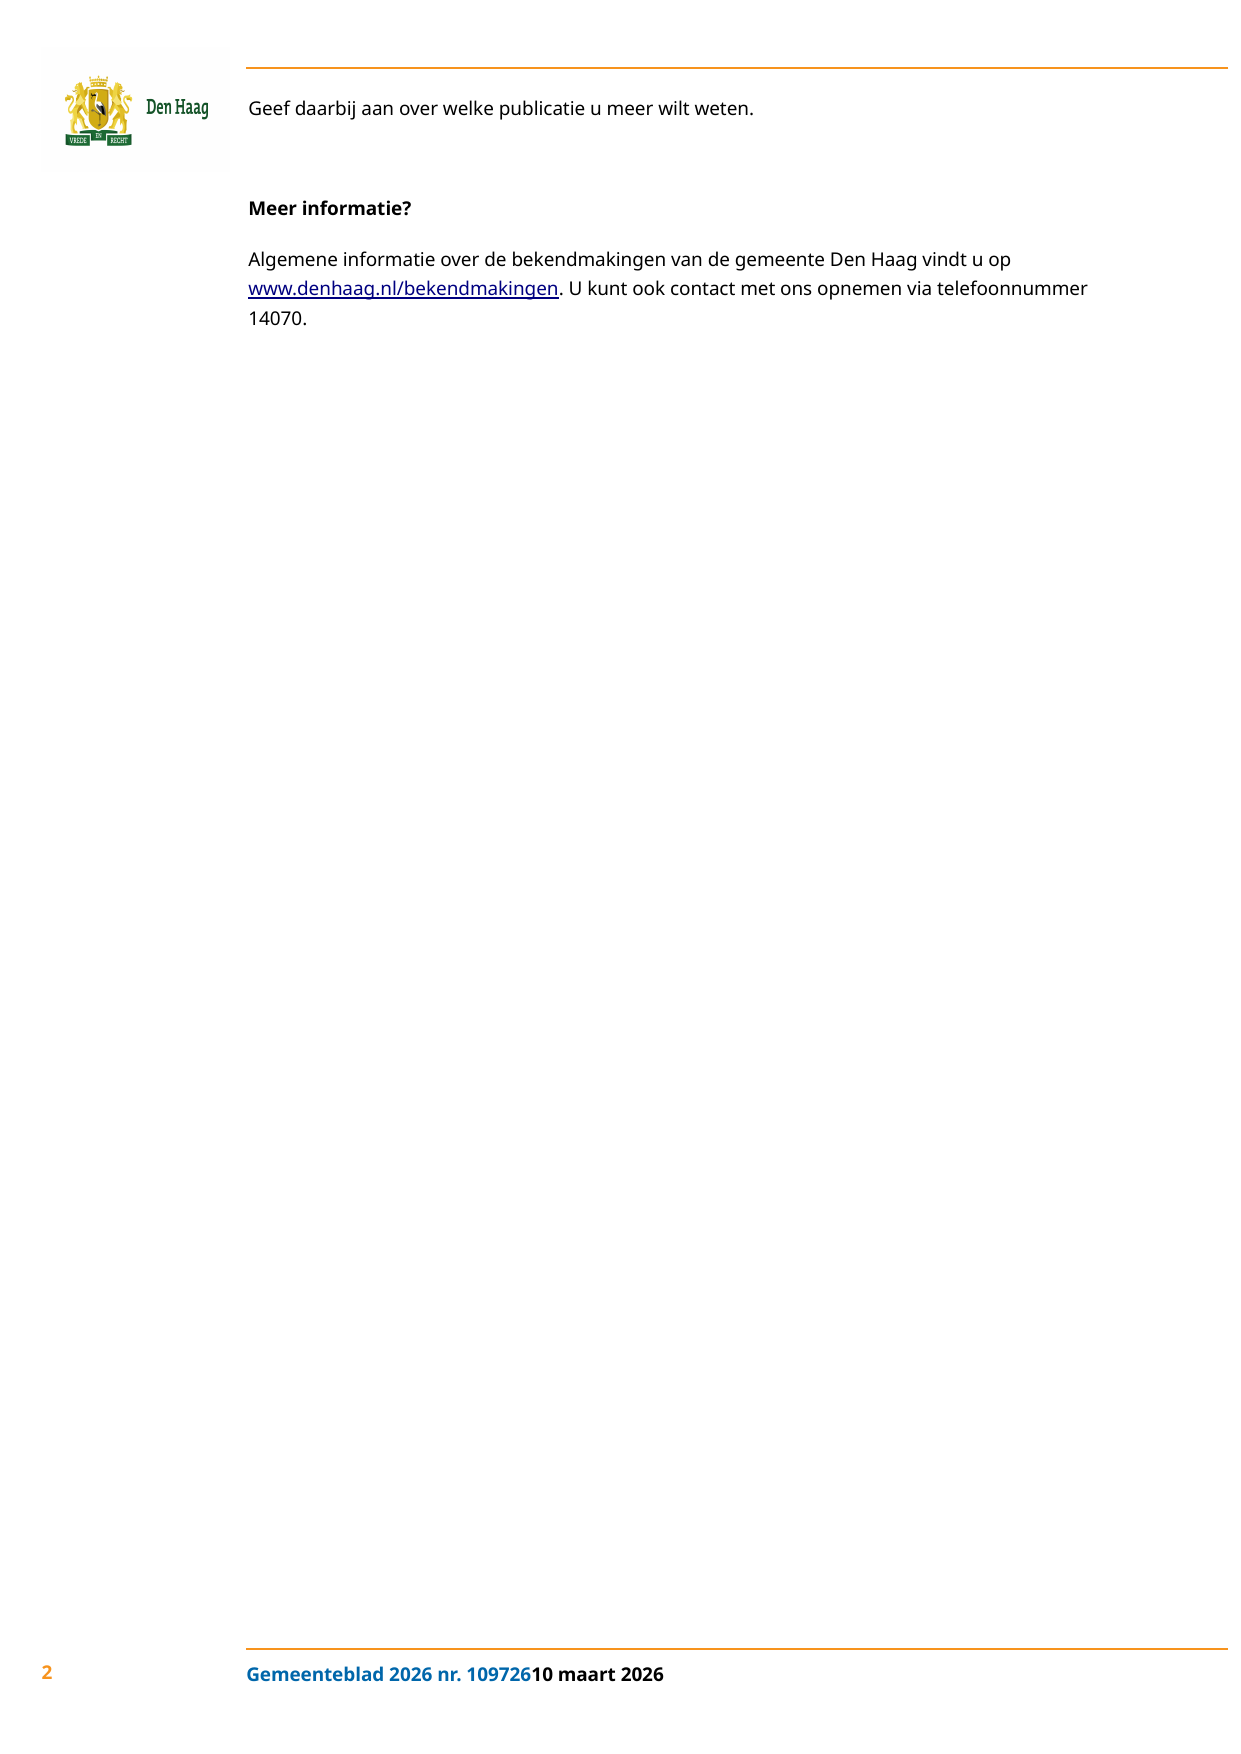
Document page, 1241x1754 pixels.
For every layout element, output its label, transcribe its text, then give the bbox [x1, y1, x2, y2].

text Algemene informatie over de bekendmakingen van de gemeente Den Haag vindt u op www.denhaag.nl/bekendmakingen. U kunt ook contact met ons opnemen via telefoonnummer 14070. [248, 246, 1152, 331]
text Meer informatie? [248, 196, 1152, 221]
picture [41, 47, 231, 172]
text Geef daarbij aan over welke publicatie u meer wilt weten. [248, 95, 1152, 121]
